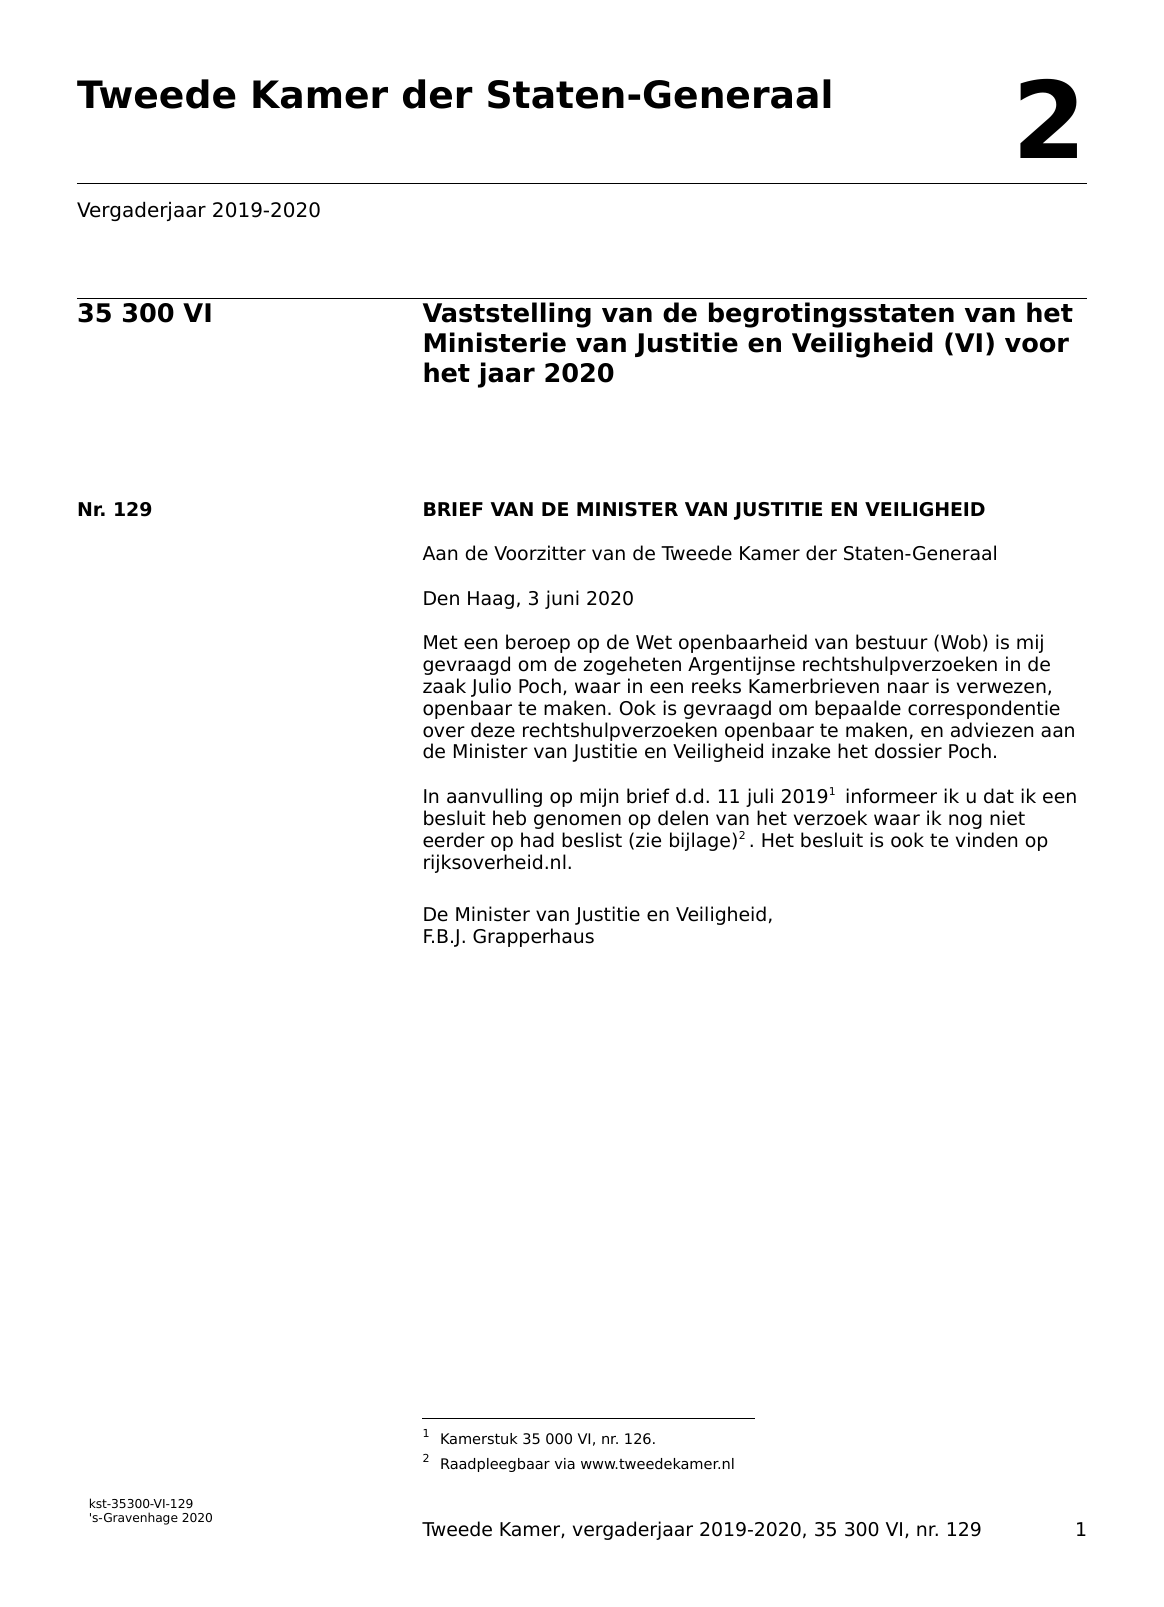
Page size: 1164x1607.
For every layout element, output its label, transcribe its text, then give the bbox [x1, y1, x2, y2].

subtitle 35 300 VI Vaststelling van de begrotingsstaten van het Ministerie van Justitie en Veiligheid (VI) voor het jaar 2020 [77, 299, 1087, 388]
text In aanvulling op mijn brief d.d. 11 juli 2019 informeer ik u dat ik een besluit heb genomen op delen van het verzoek waar ik nog niet eerder op had beslist (zie bijlage). Het besluit is ook te vinden op rijksoverheid.nl. [422, 786, 1087, 873]
table_header 2 [886, 59, 1087, 183]
text 's-Gravenhage 2020 [88, 1511, 323, 1525]
text De Minister van Justitie en Veiligheid, F.B.J. Grapperhaus [422, 903, 1087, 947]
table_cell Vergaderjaar 2019-2020 [77, 184, 1087, 298]
text Den Haag, 3 juni 2020 [422, 587, 1087, 609]
text Met een beroep op de Wet openbaarheid van bestuur (Wob) is mij gevraagd om de zogeheten Argentijnse rechtshulpverzoeken in de zaak Julio Poch, waar in een reeks Kamerbrieven naar is verwezen, openbaar te maken. Ook is gevraagd om bepaalde correspondentie over deze rechtshulpverzoeken openbaar te maken, en adviezen aan de Minister van Justitie en Veiligheid inzake het dossier Poch. [422, 632, 1087, 763]
subtitle Nr. 129 BRIEF VAN DE MINISTER VAN JUSTITIE EN VEILIGHEID [77, 499, 1087, 521]
text Aan de Voorzitter van de Tweede Kamer der Staten-Generaal [422, 543, 1087, 565]
text kst-35300-VI-129 [88, 1497, 323, 1511]
text Kamerstuk 35 000 VI, nr. 126. [422, 1427, 1087, 1449]
text Raadpleegbaar via www.tweedekamer.nl [422, 1452, 1087, 1474]
table_header Tweede Kamer der Staten-Generaal [77, 59, 886, 183]
